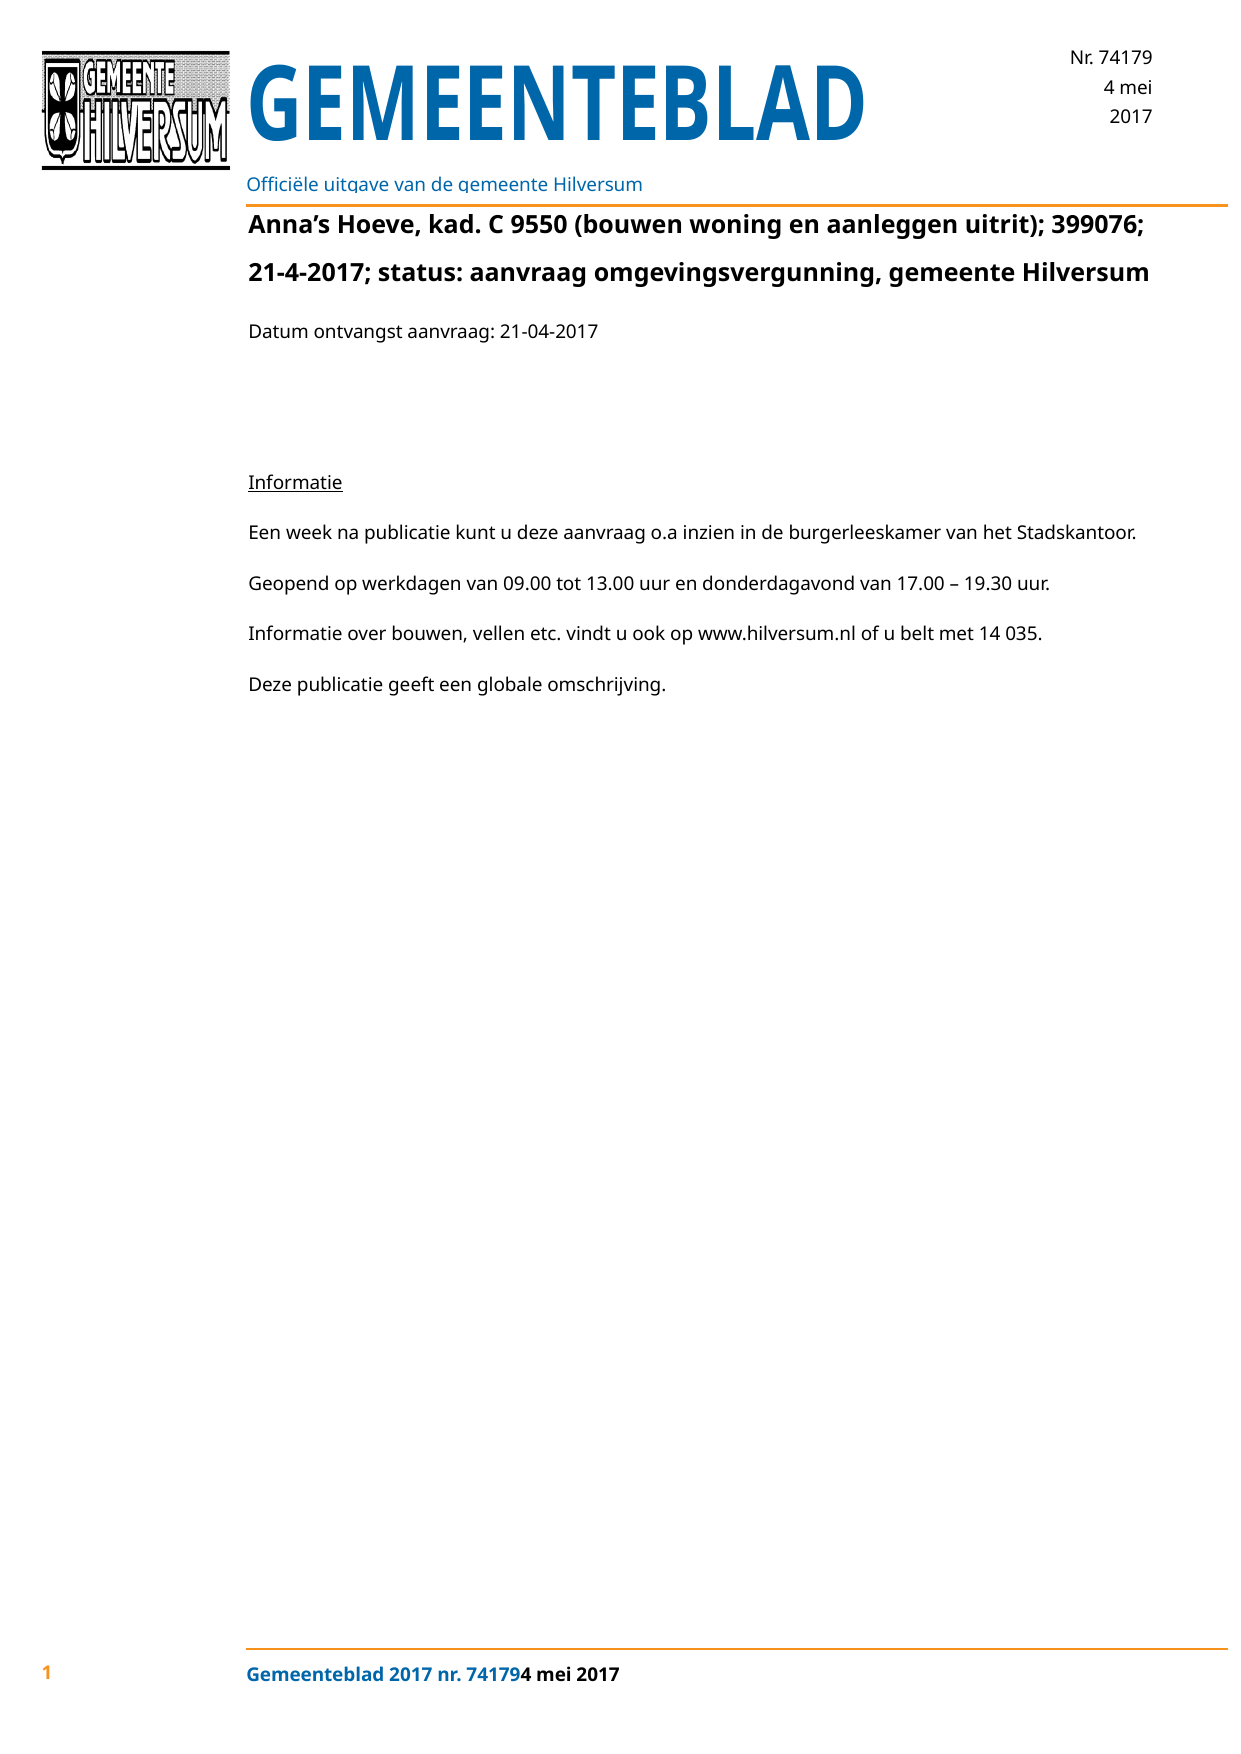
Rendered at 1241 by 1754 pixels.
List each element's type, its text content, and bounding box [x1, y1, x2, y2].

text Informatie [248, 469, 1152, 495]
text Geopend op werkdagen van 09.00 tot 13.00 uur en donderdagavond van 17.00 – 19.30 uur. [248, 570, 1152, 596]
text Datum ontvangst aanvraag: 21-04-2017 [248, 318, 1152, 344]
text Een week na publicatie kunt u deze aanvraag o.a inzien in de burgerleeskamer van het Stadskantoor. [248, 519, 1152, 545]
text Anna’s Hoeve, kad. C 9550 (bouwen woning en aanleggen uitrit); 399076; 21-4-2017; status: aanvraag omgevingsvergunning, gemeente Hilversum [248, 207, 1152, 288]
text Informatie over bouwen, vellen etc. vindt u ook op www.hilversum.nl of u belt met 14 035. [248, 620, 1152, 646]
text Deze publicatie geeft een globale omschrijving. [248, 671, 1152, 697]
picture [41, 47, 231, 172]
